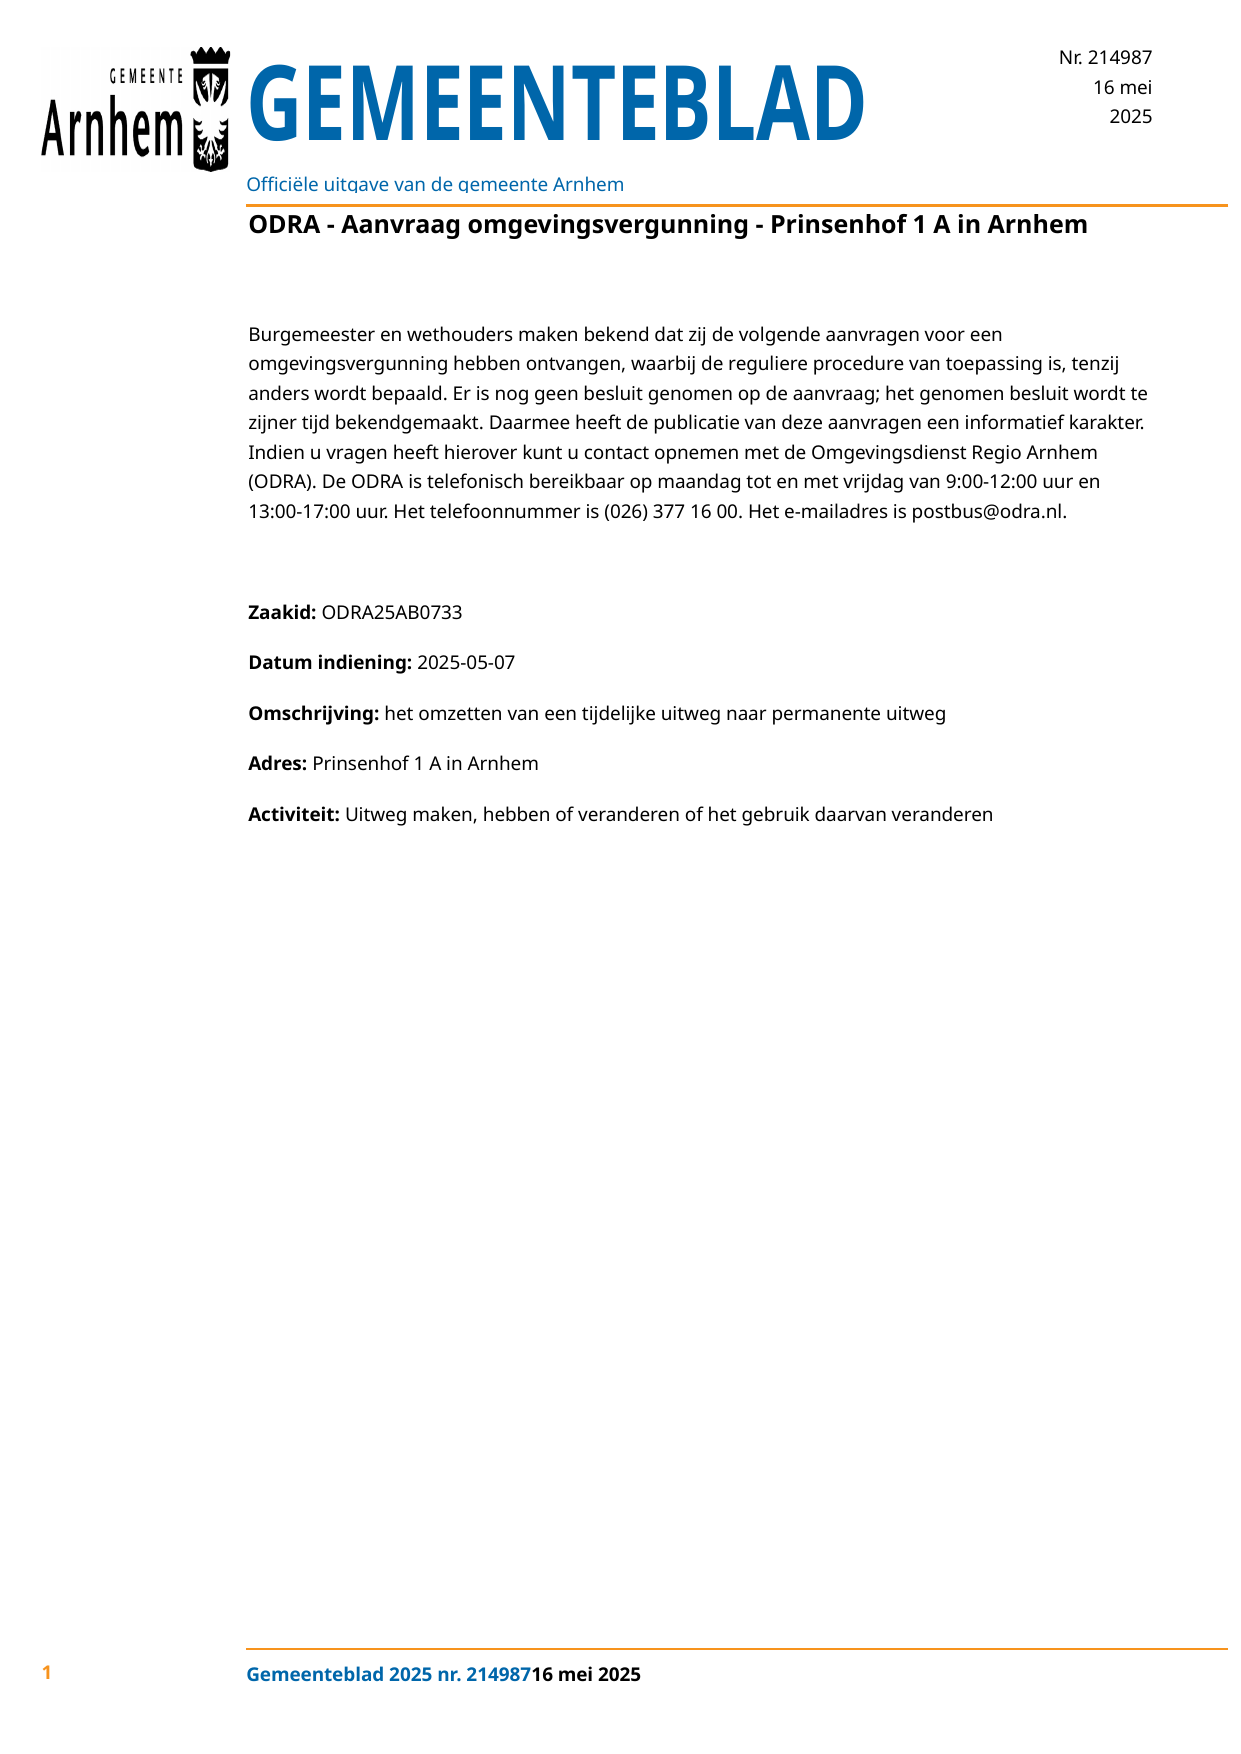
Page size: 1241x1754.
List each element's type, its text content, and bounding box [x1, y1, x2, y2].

text Adres: Prinsenhof 1 A in Arnhem [248, 750, 1152, 776]
text Zaakid: ODRA25AB0733 [248, 599, 1152, 625]
text ODRA - Aanvraag omgevingsvergunning - Prinsenhof 1 A in Arnhem [248, 207, 1152, 241]
text Activiteit: Uitweg maken, hebben of veranderen of het gebruik daarvan veranderen [248, 801, 1152, 826]
picture [41, 47, 231, 172]
text Burgemeester en wethouders maken bekend dat zij de volgende aanvragen voor een omgevingsvergunning hebben ontvangen, waarbij de reguliere procedure van toepassing is, tenzij anders wordt bepaald. Er is nog geen besluit genomen op de aanvraag; het genomen besluit wordt te zijner tijd bekendgemaakt. Daarmee heeft de publicatie van deze aanvragen een informatief karakter. Indien u vragen heeft hierover kunt u contact opnemen met de Omgevingsdienst Regio Arnhem (ODRA). De ODRA is telefonisch bereikbaar op maandag tot en met vrijdag van 9:00-12:00 uur en 13:00-17:00 uur. Het telefoonnummer is (026) 377 16 00. Het e-mailadres is postbus@odra.nl. [248, 321, 1152, 524]
text Datum indiening: 2025-05-07 [248, 649, 1152, 675]
text Omschrijving: het omzetten van een tijdelijke uitweg naar permanente uitweg [248, 700, 1152, 726]
